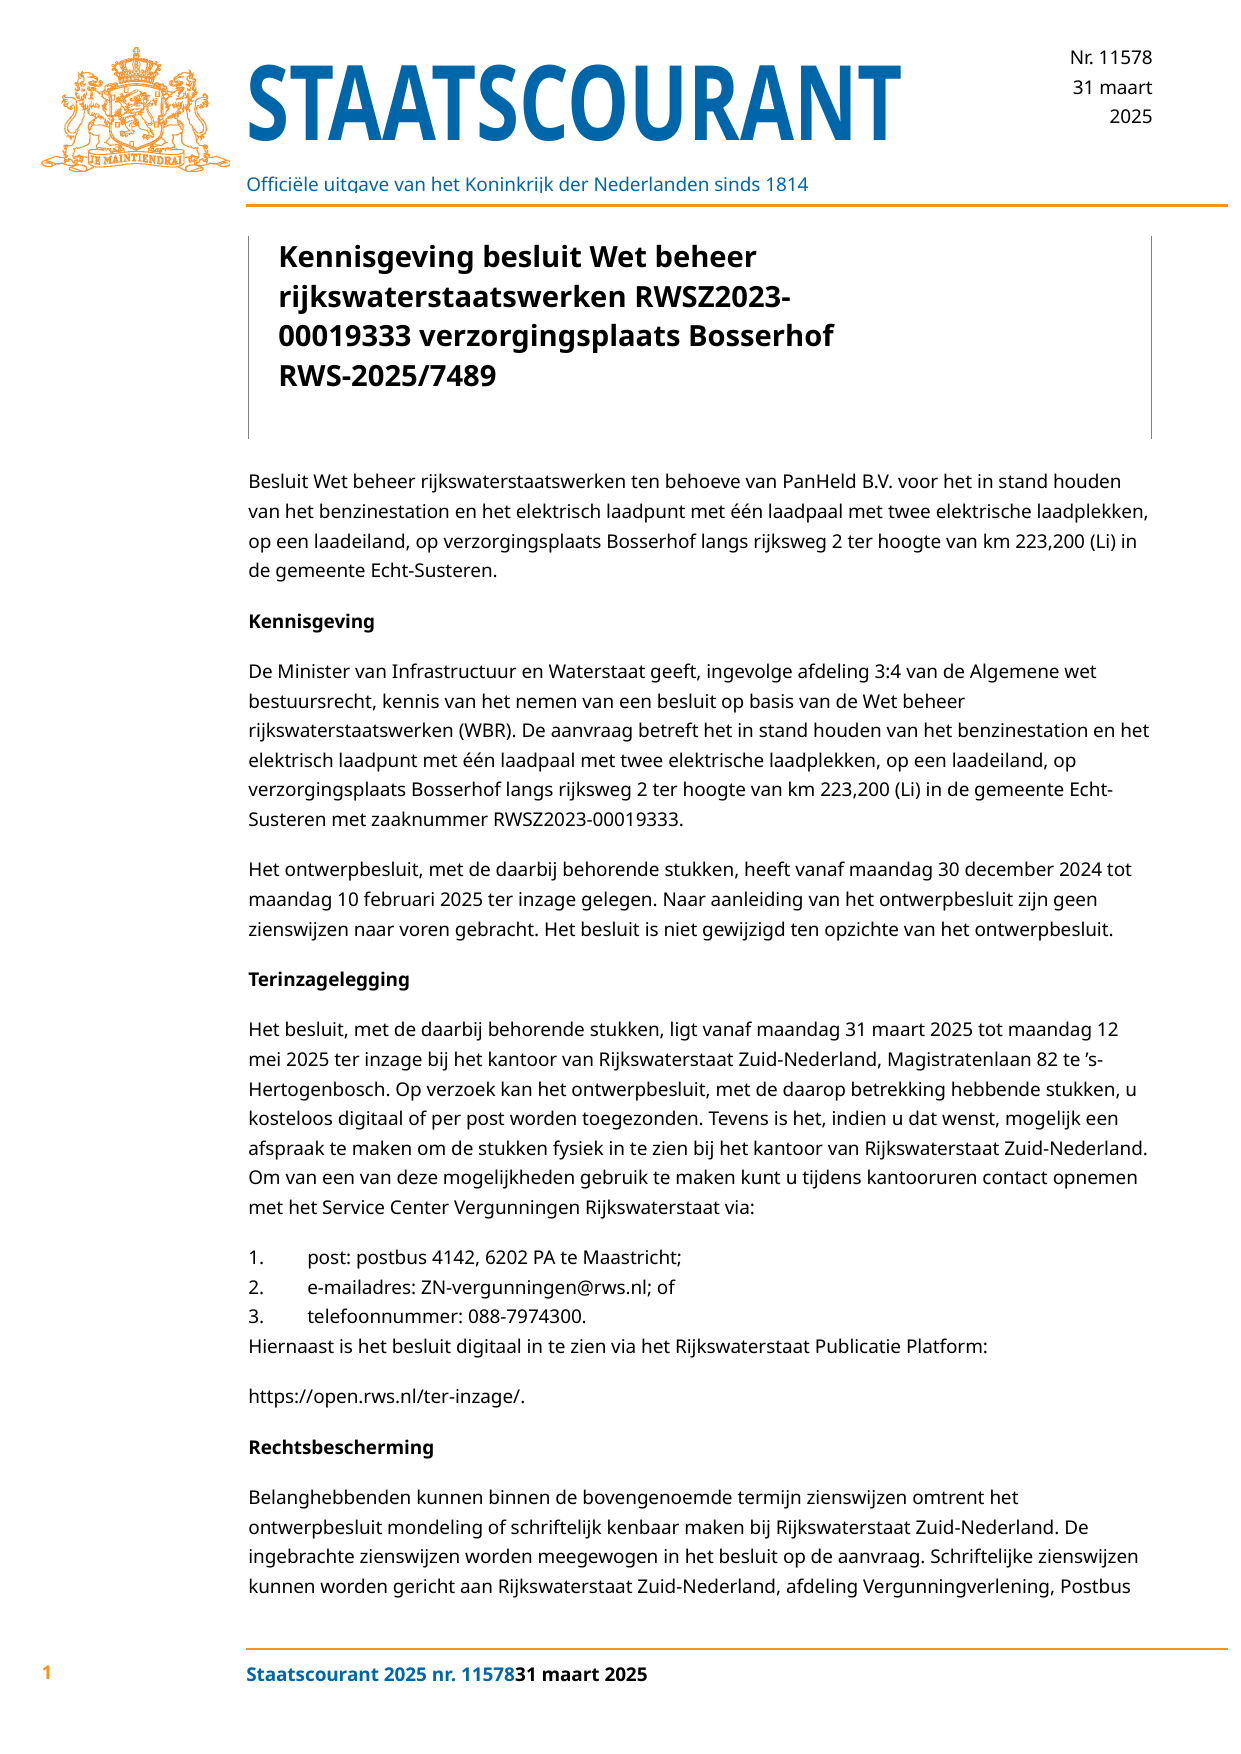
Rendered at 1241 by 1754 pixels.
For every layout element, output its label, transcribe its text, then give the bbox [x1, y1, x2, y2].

table_header [850, 236, 912, 413]
text https://open.rws.nl/ter-inzage/. [248, 1384, 1152, 1409]
text Terinzagelegging [248, 966, 1152, 992]
picture [41, 47, 231, 172]
picture [912, 236, 1090, 414]
text Rechtsbescherming [248, 1434, 1152, 1460]
list post: postbus 4142, 6202 PA te Maastricht; [248, 1244, 1152, 1270]
list e-mailadres: ZN-vergunningen@rws.nl; of [248, 1274, 1152, 1300]
text Hiernaast is het besluit digitaal in te zien via het Rijkswaterstaat Publicatie Platform: [248, 1333, 1152, 1359]
text Besluit Wet beheer rijkswaterstaatswerken ten behoeve van PanHeld B.V. voor het in stand houden van het benzinestation en het elektrisch laadpunt met één laadpaal met twee elektrische laadplekken, op een laadeiland, op verzorgingsplaats Bosserhof langs rijksweg 2 ter hoogte van km 223,200 (Li) in de gemeente Echt-Susteren. [248, 469, 1152, 583]
table_header Kennisgeving besluit Wet beheer rijkswaterstaatswerken RWSZ2023-00019333 verzorgingsplaats Bosserhof RWS-2025/7489 [249, 236, 850, 439]
table_header [850, 414, 1151, 439]
text Kennisgeving [248, 608, 1152, 633]
list telefoonnummer: 088-7974300. [248, 1304, 1152, 1329]
text Het ontwerpbesluit, met de daarbij behorende stukken, heeft vanaf maandag 30 december 2024 tot maandag 10 februari 2025 ter inzage gelegen. Naar aanleiding van het ontwerpbesluit zijn geen zienswijzen naar voren gebracht. Het besluit is niet gewijzigd ten opzichte van het ontwerpbesluit. [248, 857, 1152, 941]
text Belanghebbenden kunnen binnen de bovengenoemde termijn zienswijzen omtrent het ontwerpbesluit mondeling of schriftelijk kenbaar maken bij Rijkswaterstaat Zuid-Nederland. De ingebrachte zienswijzen worden meegewogen in het besluit op de aanvraag. Schriftelijke zienswijzen kunnen worden gericht aan Rijkswaterstaat Zuid-Nederland, afdeling Vergunningverlening, Postbus [248, 1484, 1152, 1599]
text Het besluit, met de daarbij behorende stukken, ligt vanaf maandag 31 maart 2025 tot maandag 12 mei 2025 ter inzage bij het kantoor van Rijkswaterstaat Zuid-Nederland, Magistratenlaan 82 te ’s-Hertogenbosch. Op verzoek kan het ontwerpbesluit, met de daarop betrekking hebbende stukken, u kosteloos digitaal of per post worden toegezonden. Tevens is het, indien u dat wenst, mogelijk een afspraak te maken om de stukken fysiek in te zien bij het kantoor van Rijkswaterstaat Zuid-Nederland. Om van een van deze mogelijkheden gebruik te maken kunt u tijdens kantooruren contact opnemen met het Service Center Vergunningen Rijkswaterstaat via: [248, 1017, 1152, 1220]
text De Minister van Infrastructuur en Waterstaat geeft, ingevolge afdeling 3:4 van de Algemene wet bestuursrecht, kennis van het nemen van een besluit op basis van de Wet beheer rijkswaterstaatswerken (WBR). De aanvraag betreft het in stand houden van het benzinestation en het elektrisch laadpunt met één laadpaal met twee elektrische laadplekken, op een laadeiland, op verzorgingsplaats Bosserhof langs rijksweg 2 ter hoogte van km 223,200 (Li) in de gemeente Echt-Susteren met zaaknummer RWSZ2023-00019333. [248, 658, 1152, 832]
table_header [1090, 236, 1151, 413]
